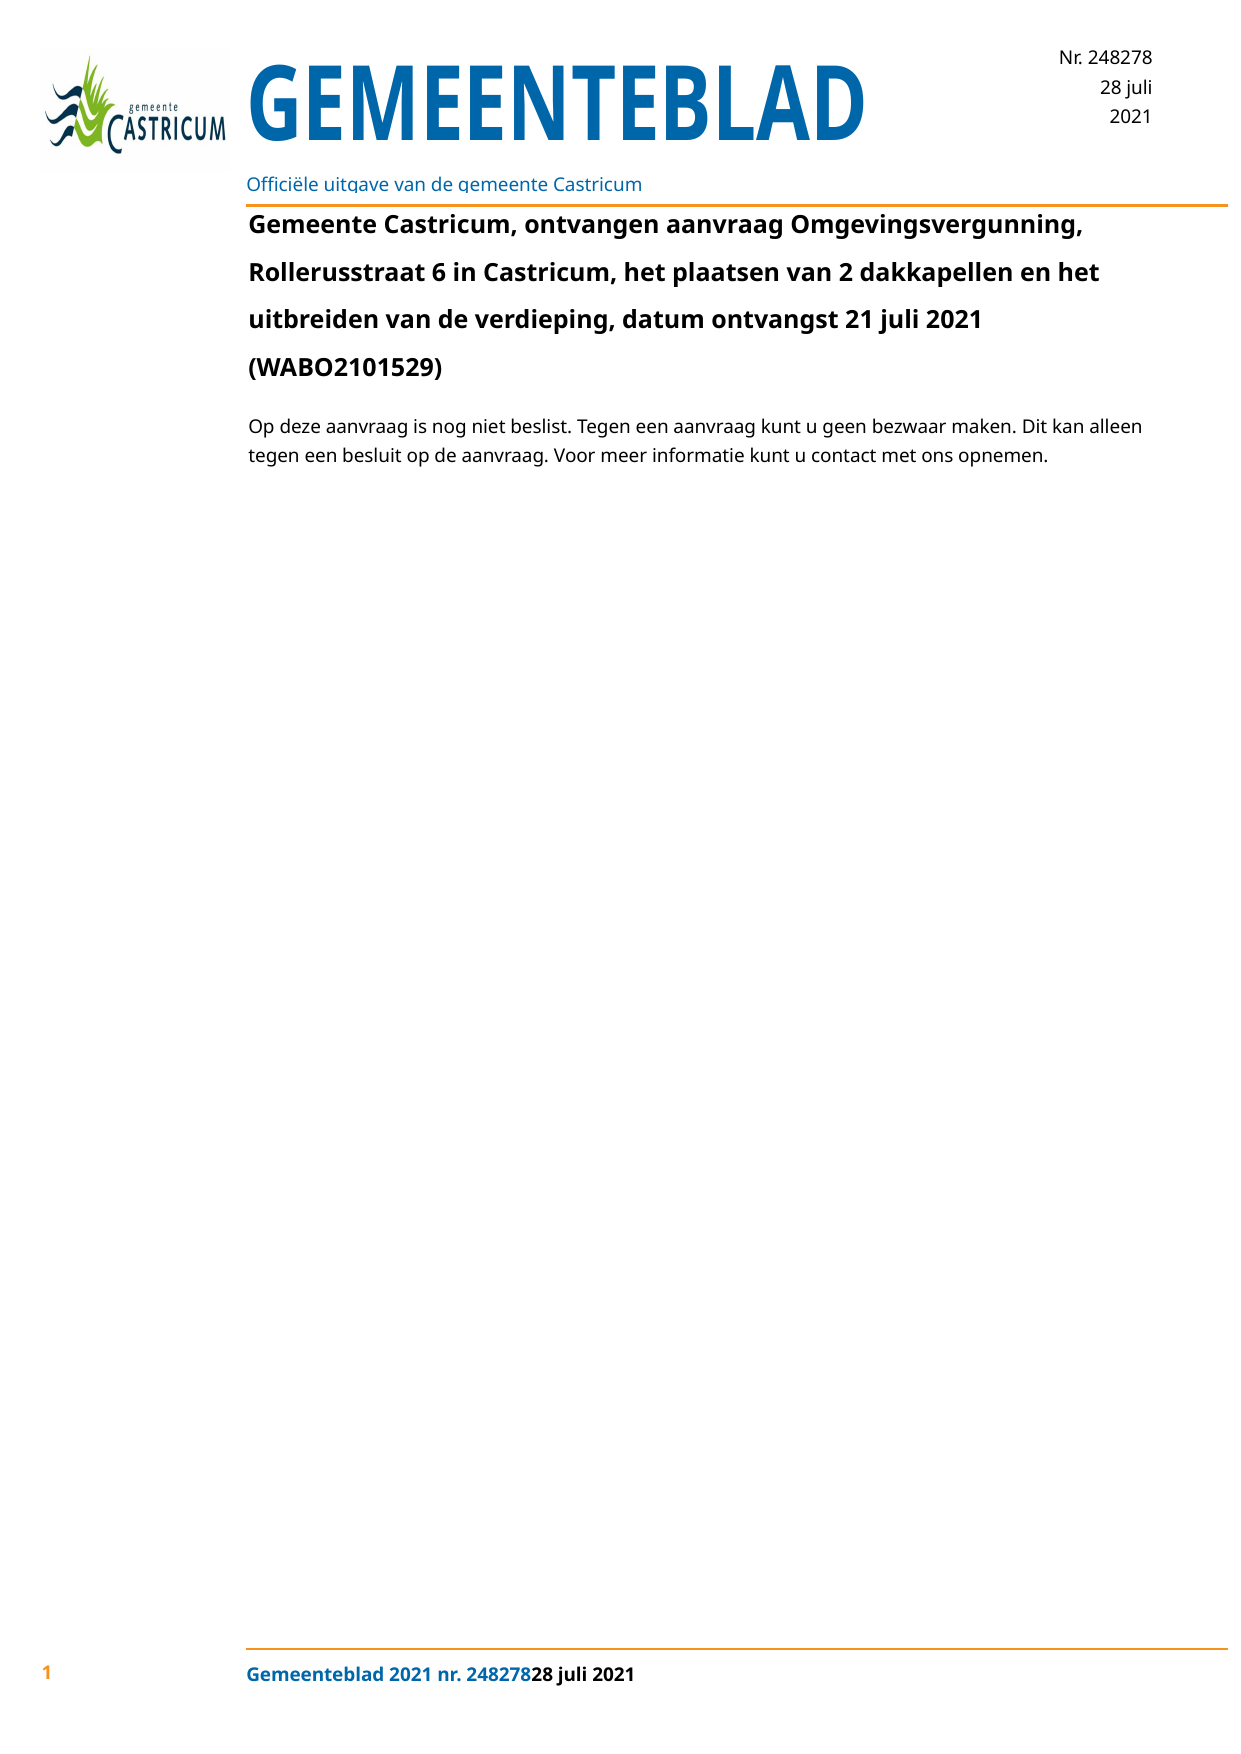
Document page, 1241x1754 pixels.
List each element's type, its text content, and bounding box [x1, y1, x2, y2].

text Op deze aanvraag is nog niet beslist. Tegen een aanvraag kunt u geen bezwaar maken. Dit kan alleen tegen een besluit op de aanvraag. Voor meer informatie kunt u contact met ons opnemen. [248, 413, 1152, 468]
picture [41, 47, 231, 172]
text Gemeente Castricum, ontvangen aanvraag Omgevingsvergunning, Rollerusstraat 6 in Castricum, het plaatsen van 2 dakkapellen en het uitbreiden van de verdieping, datum ontvangst 21 juli 2021 (WABO2101529) [248, 207, 1152, 384]
